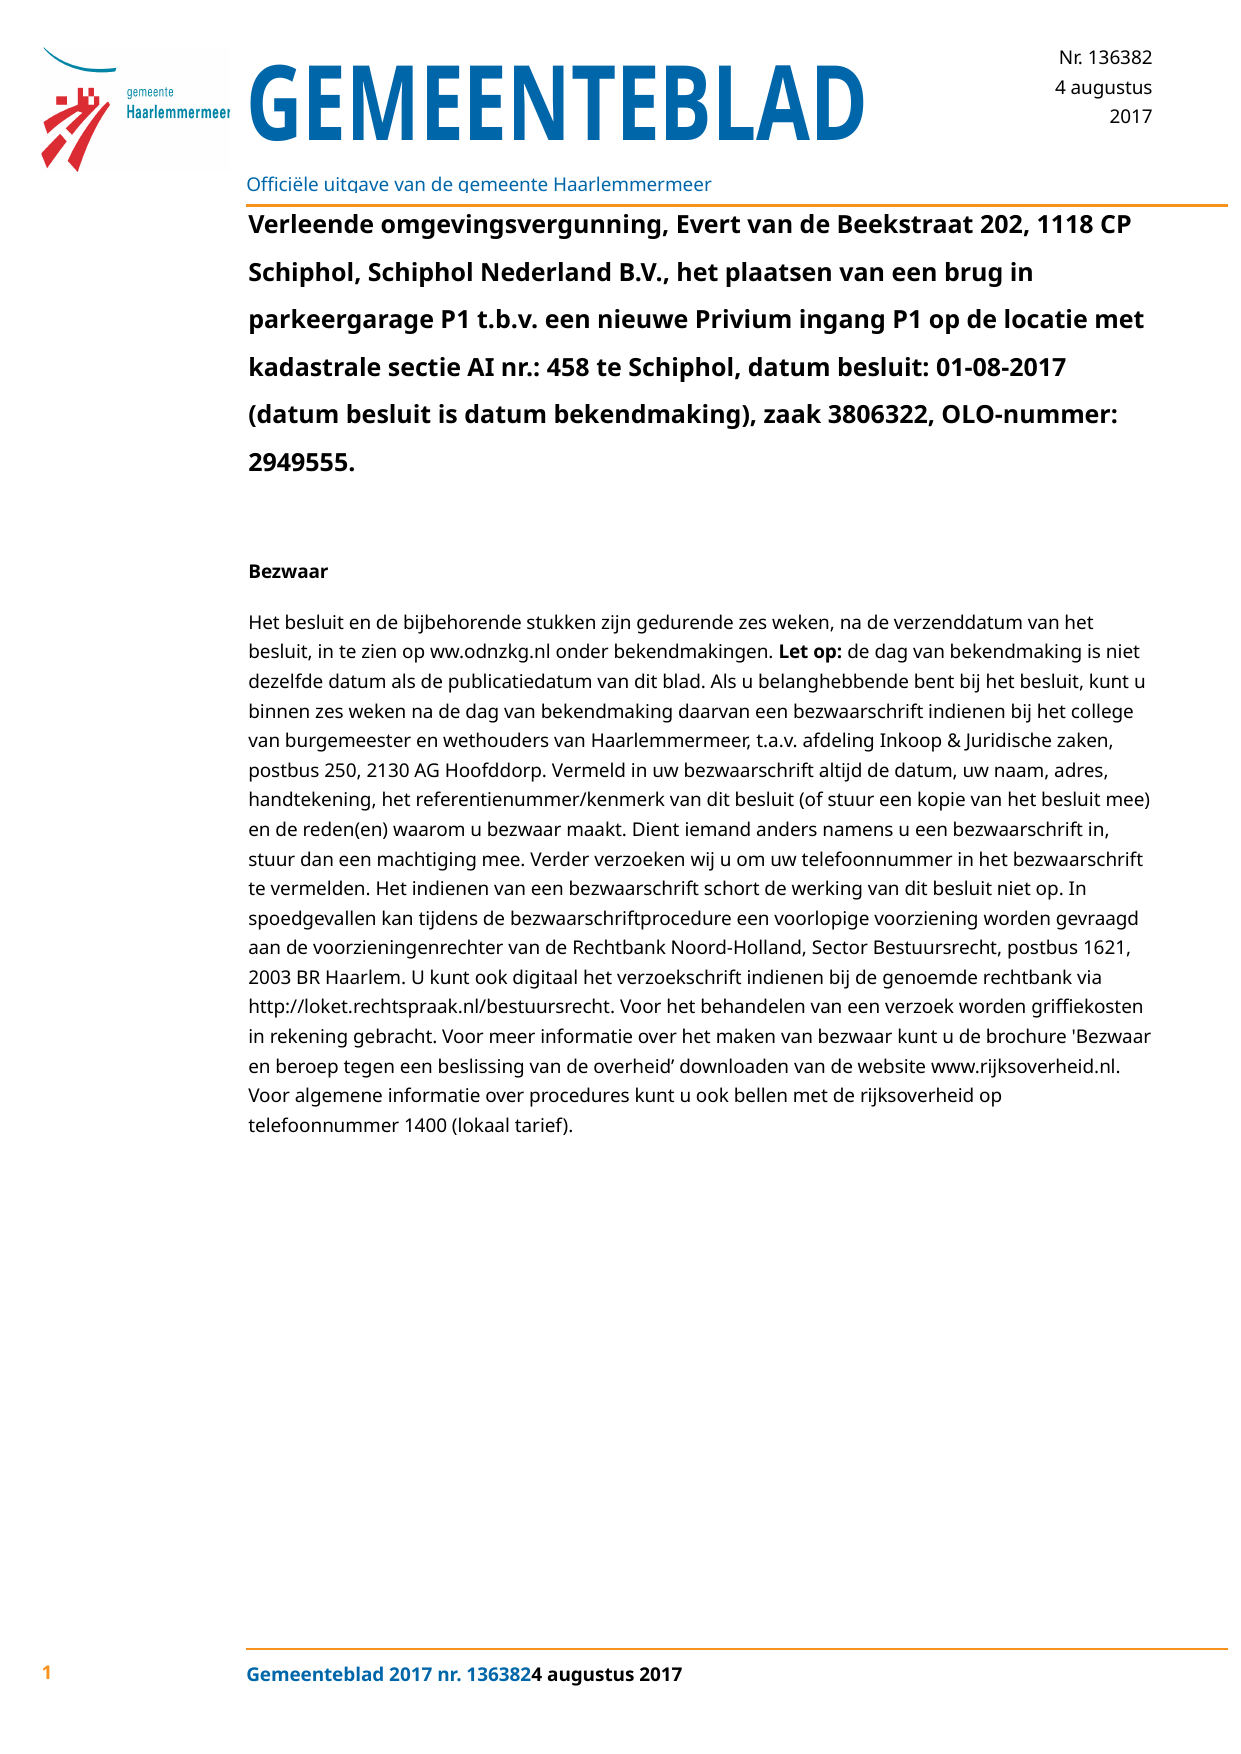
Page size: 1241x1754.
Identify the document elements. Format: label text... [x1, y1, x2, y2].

picture [41, 47, 231, 172]
text Verleende omgevingsvergunning, Evert van de Beekstraat 202, 1118 CP Schiphol, Schiphol Nederland B.V., het plaatsen van een brug in parkeergarage P1 t.b.v. een nieuwe Privium ingang P1 op de locatie met kadastrale sectie AI nr.: 458 te Schiphol, datum besluit: 01-08-2017 (datum besluit is datum bekendmaking), zaak 3806322, OLO-nummer: 2949555. [248, 207, 1152, 479]
text Het besluit en de bijbehorende stukken zijn gedurende zes weken, na de verzenddatum van het besluit, in te zien op ww.odnzkg.nl onder bekendmakingen. Let op: de dag van bekendmaking is niet dezelfde datum als de publicatiedatum van dit blad. Als u belanghebbende bent bij het besluit, kunt u binnen zes weken na de dag van bekendmaking daarvan een bezwaarschrift indienen bij het college van burgemeester en wethouders van Haarlemmermeer, t.a.v. afdeling Inkoop & Juridische zaken, postbus 250, 2130 AG Hoofddorp. Vermeld in uw bezwaarschrift altijd de datum, uw naam, adres, handtekening, het referentienummer/kenmerk van dit besluit (of stuur een kopie van het besluit mee) en de reden(en) waarom u bezwaar maakt. Dient iemand anders namens u een bezwaarschrift in, stuur dan een machtiging mee. Verder verzoeken wij u om uw telefoonnummer in het bezwaarschrift te vermelden. Het indienen van een bezwaarschrift schort de werking van dit besluit niet op. In spoedgevallen kan tijdens de bezwaarschriftprocedure een voorlopige voorziening worden gevraagd aan de voorzieningenrechter van de Rechtbank Noord-Holland, Sector Bestuursrecht, postbus 1621, 2003 BR Haarlem. U kunt ook digitaal het verzoekschrift indienen bij de genoemde rechtbank via http://loket.rechtspraak.nl/bestuursrecht. Voor het behandelen van een verzoek worden griffiekosten in rekening gebracht. Voor meer informatie over het maken van bezwaar kunt u de brochure 'Bezwaar en beroep tegen een beslissing van de overheid’ downloaden van de website www.rijksoverheid.nl. Voor algemene informatie over procedures kunt u ook bellen met de rijksoverheid op telefoonnummer 1400 (lokaal tarief). [248, 609, 1152, 1138]
text Bezwaar [248, 559, 1152, 584]
